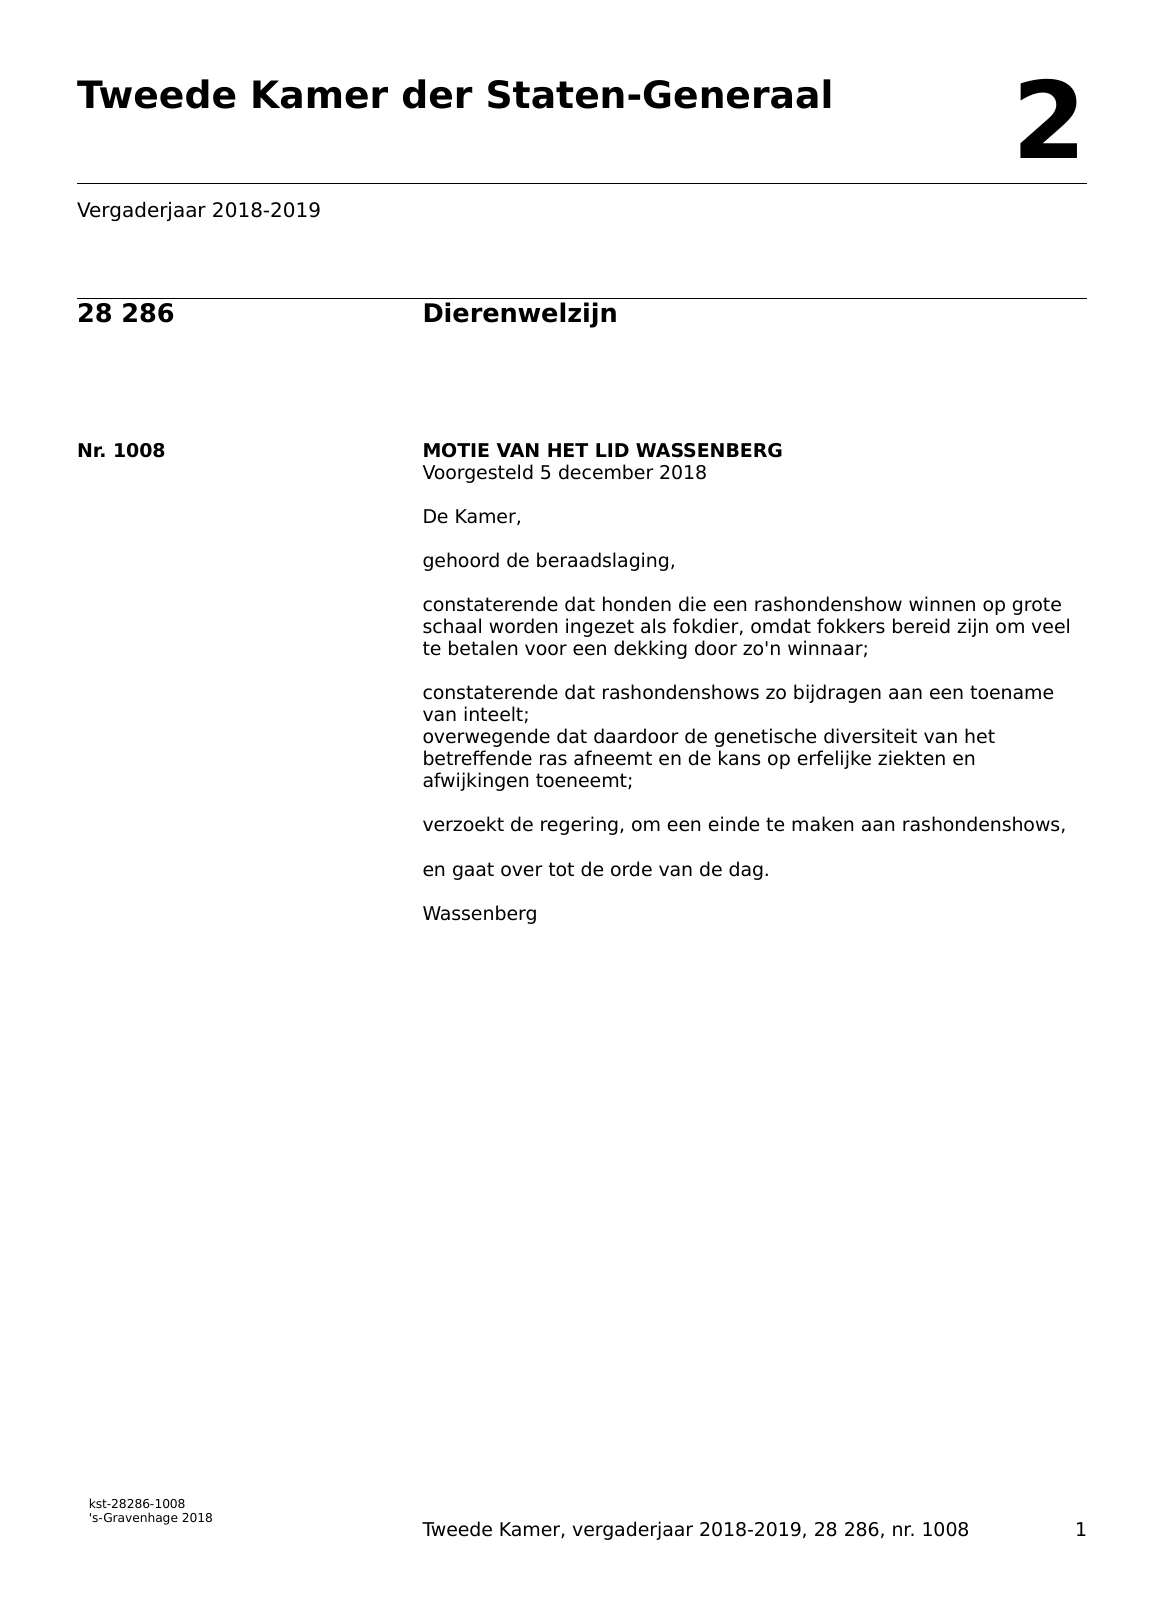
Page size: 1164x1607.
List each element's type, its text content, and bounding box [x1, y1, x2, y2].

text De Kamer, [422, 506, 1087, 528]
text 's-Gravenhage 2018 [88, 1511, 323, 1525]
text verzoekt de regering, om een einde te maken aan rashondenshows, [422, 814, 1087, 836]
table_header Tweede Kamer der Staten-Generaal [77, 59, 886, 183]
text Voorgesteld 5 december 2018 [422, 462, 1087, 484]
text Wassenberg [422, 903, 1087, 925]
subtitle Nr. 1008 MOTIE VAN HET LID WASSENBERG [77, 440, 1087, 462]
text constaterende dat rashondenshows zo bijdragen aan een toename van inteelt; [422, 682, 1087, 726]
table_cell Vergaderjaar 2018-2019 [77, 184, 1087, 298]
text en gaat over tot de orde van de dag. [422, 858, 1087, 881]
text gehoord de beraadslaging, [422, 550, 1087, 572]
subtitle 28 286 Dierenwelzijn [77, 299, 1087, 329]
text kst-28286-1008 [88, 1497, 323, 1511]
table_header 2 [886, 59, 1087, 183]
text overwegende dat daardoor de genetische diversiteit van het betreffende ras afneemt en de kans op erfelijke ziekten en afwijkingen toeneemt; [422, 726, 1087, 792]
text constaterende dat honden die een rashondenshow winnen op grote schaal worden ingezet als fokdier, omdat fokkers bereid zijn om veel te betalen voor een dekking door zo'n winnaar; [422, 594, 1087, 660]
